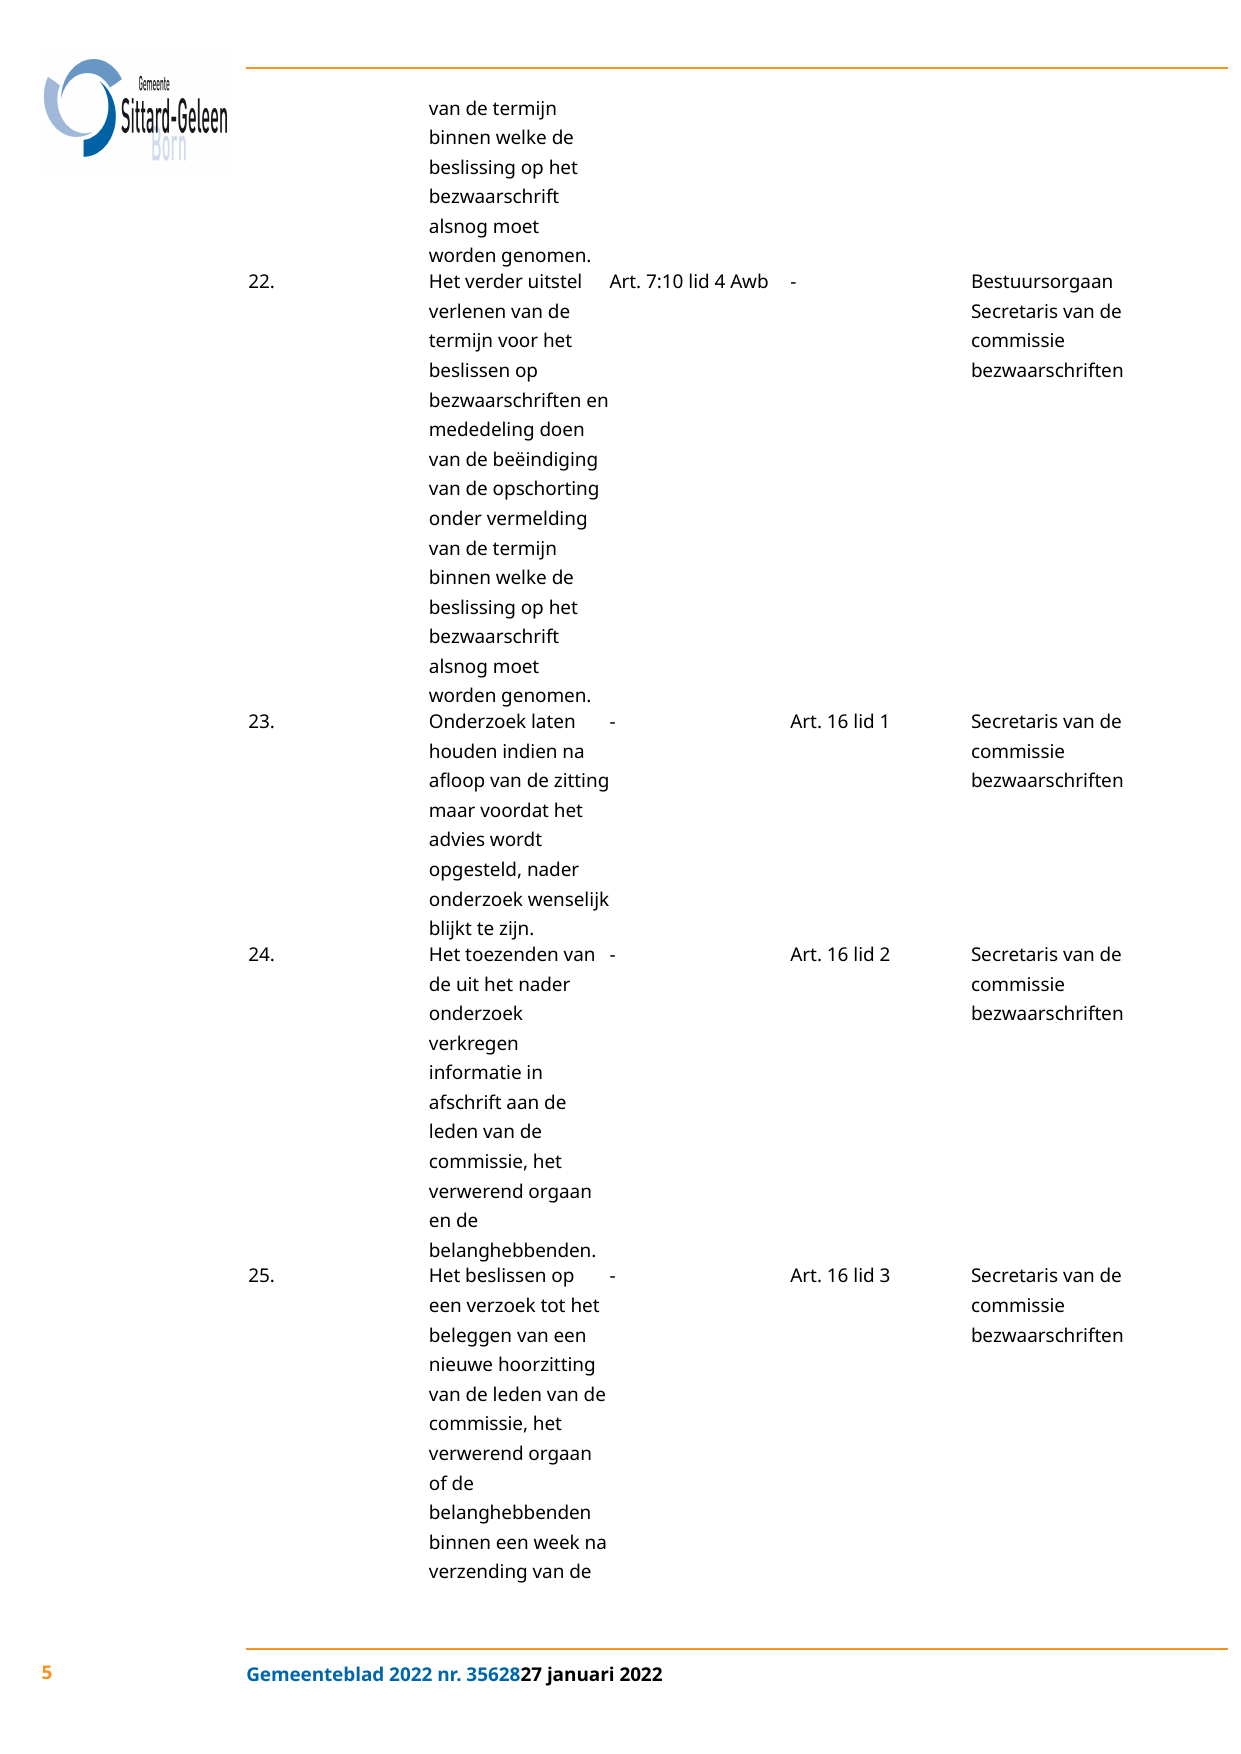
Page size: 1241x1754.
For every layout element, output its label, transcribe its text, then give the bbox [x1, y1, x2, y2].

table_cell - [790, 269, 971, 708]
table_cell Art. 16 lid 1 [790, 708, 971, 941]
table_cell Secretaris van de commissie bezwaarschriften [971, 941, 1152, 1263]
table_cell Bestuursorgaan Secretaris van de commissie bezwaarschriften [971, 269, 1152, 708]
table_cell Onderzoek laten houden indien na afloop van de zitting maar voordat het advies wordt opgesteld, nader onderzoek wenselijk blijkt te zijn. [429, 708, 609, 941]
table_cell - [609, 1263, 790, 1584]
table_cell Art. 16 lid 2 [790, 941, 971, 1263]
table_cell [609, 95, 790, 268]
picture [41, 47, 231, 172]
table_cell Het beslissen op een verzoek tot het beleggen van een nieuwe hoorzitting van de leden van de commissie, het verwerend orgaan of de belanghebbenden binnen een week na verzending van de [429, 1263, 609, 1584]
table_cell Het verder uitstel verlenen van de termijn voor het beslissen op bezwaarschriften en mededeling doen van de beëindiging van de opschorting onder vermelding van de termijn binnen welke de beslissing op het bezwaarschrift alsnog moet worden genomen. [429, 269, 609, 708]
table_cell Het toezenden van de uit het nader onderzoek verkregen informatie in afschrift aan de leden van de commissie, het verwerend orgaan en de belanghebbenden. [429, 941, 609, 1263]
table_cell van de termijn binnen welke de beslissing op het bezwaarschrift alsnog moet worden genomen. [429, 95, 609, 268]
table_cell [971, 95, 1152, 268]
table_cell Art. 16 lid 3 [790, 1263, 971, 1584]
table_cell 22. [248, 269, 429, 708]
table_cell [248, 95, 429, 268]
table_cell - [609, 941, 790, 1263]
table_cell Art. 7:10 lid 4 Awb [609, 269, 790, 708]
table_cell 23. [248, 708, 429, 941]
table_cell 24. [248, 941, 429, 1263]
table_cell - [790, 95, 971, 268]
table_cell - [609, 708, 790, 941]
table_cell 25. [248, 1263, 429, 1584]
table_cell Secretaris van de commissie bezwaarschriften [971, 708, 1152, 941]
table_cell Secretaris van de commissie bezwaarschriften [971, 1263, 1152, 1584]
